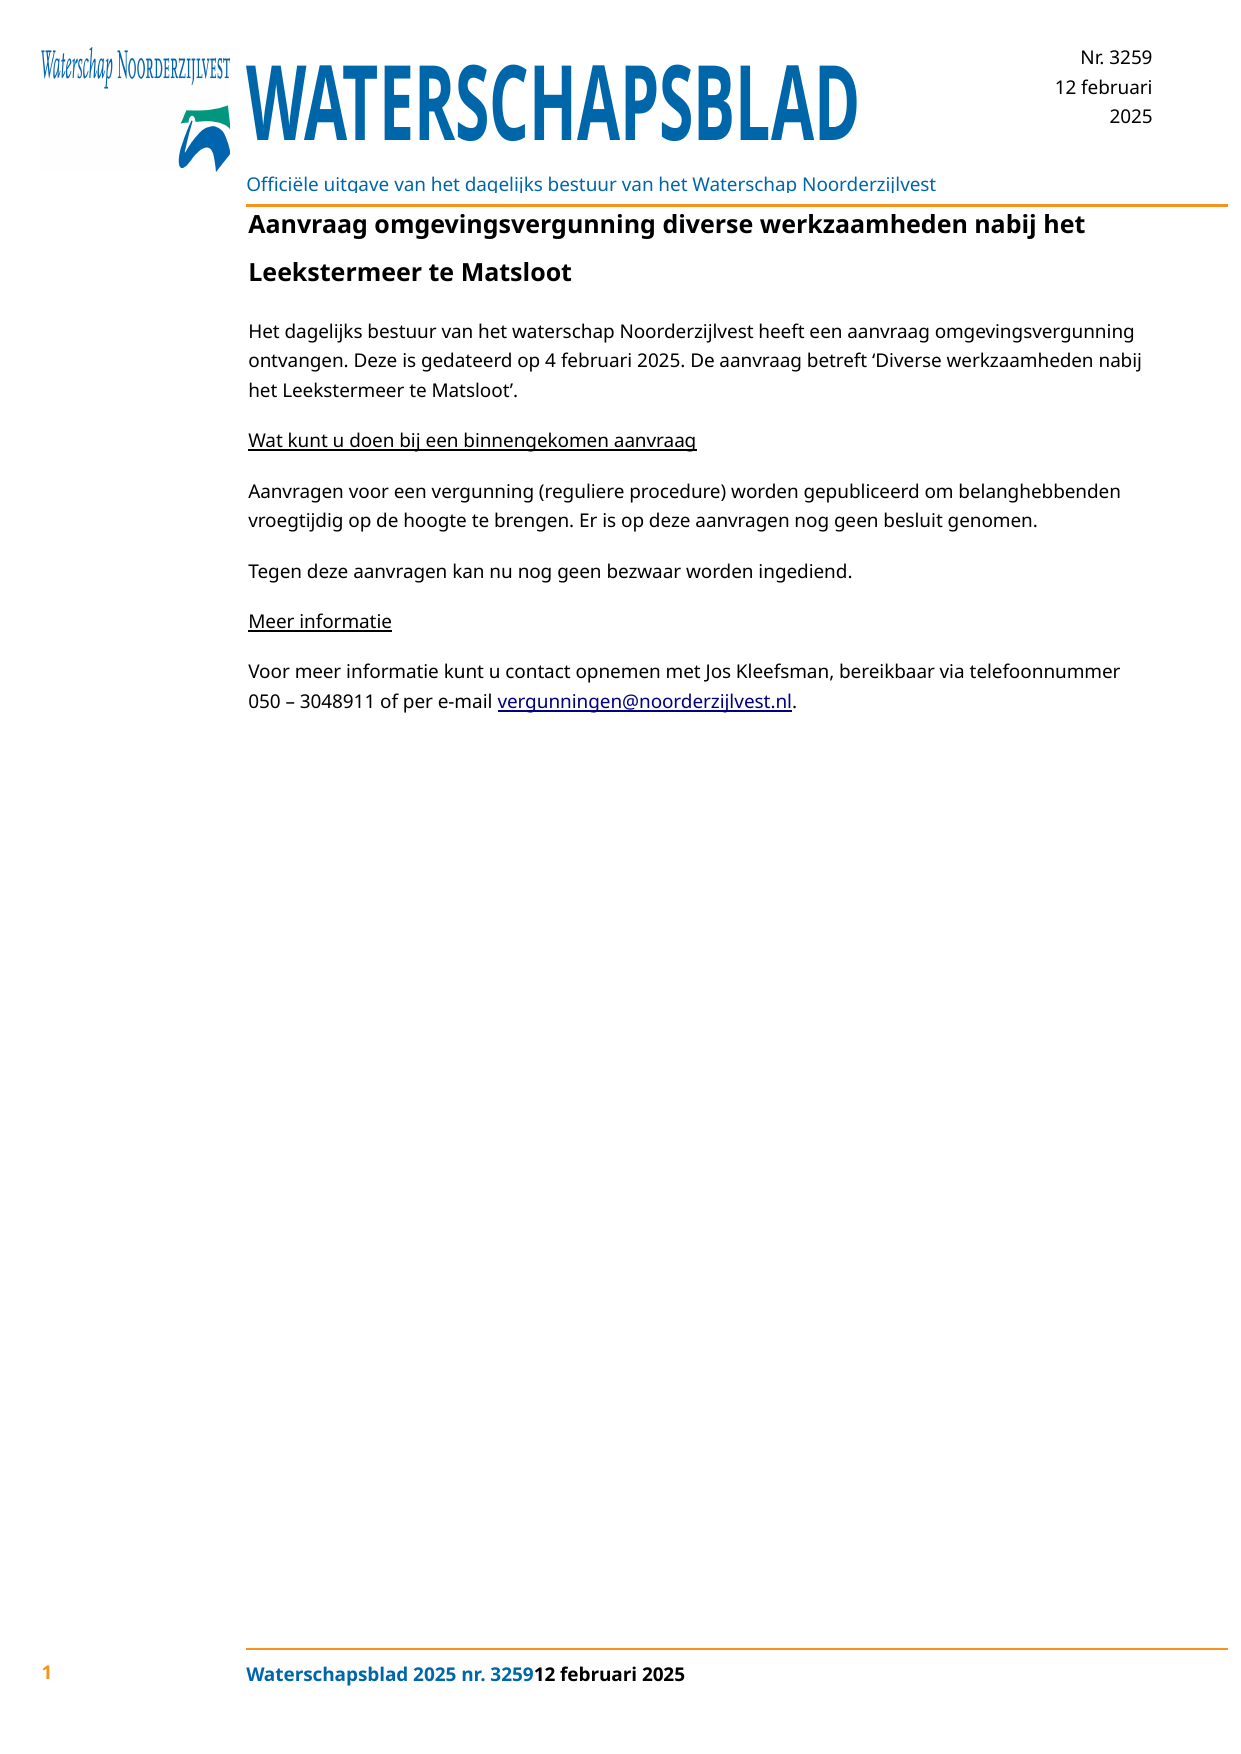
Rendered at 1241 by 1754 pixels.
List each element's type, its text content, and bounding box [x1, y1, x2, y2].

text Aanvragen voor een vergunning (reguliere procedure) worden gepubliceerd om belanghebbenden vroegtijdig op de hoogte te brengen. Er is op deze aanvragen nog geen besluit genomen. [248, 478, 1152, 533]
text Meer informatie [248, 608, 1152, 634]
picture [41, 47, 231, 172]
text Wat kunt u doen bij een binnengekomen aanvraag [248, 427, 1152, 453]
text Het dagelijks bestuur van het waterschap Noorderzijlvest heeft een aanvraag omgevingsvergunning ontvangen. Deze is gedateerd op 4 februari 2025. De aanvraag betreft ‘Diverse werkzaamheden nabij het Leekstermeer te Matsloot’. [248, 318, 1152, 403]
text Aanvraag omgevingsvergunning diverse werkzaamheden nabij het Leekstermeer te Matsloot [248, 207, 1152, 288]
text Voor meer informatie kunt u contact opnemen met Jos Kleefsman, bereikbaar via telefoonnummer 050 – 3048911 of per e-mail vergunningen@noorderzijlvest.nl. [248, 659, 1152, 714]
text Tegen deze aanvragen kan nu nog geen bezwaar worden ingediend. [248, 558, 1152, 584]
